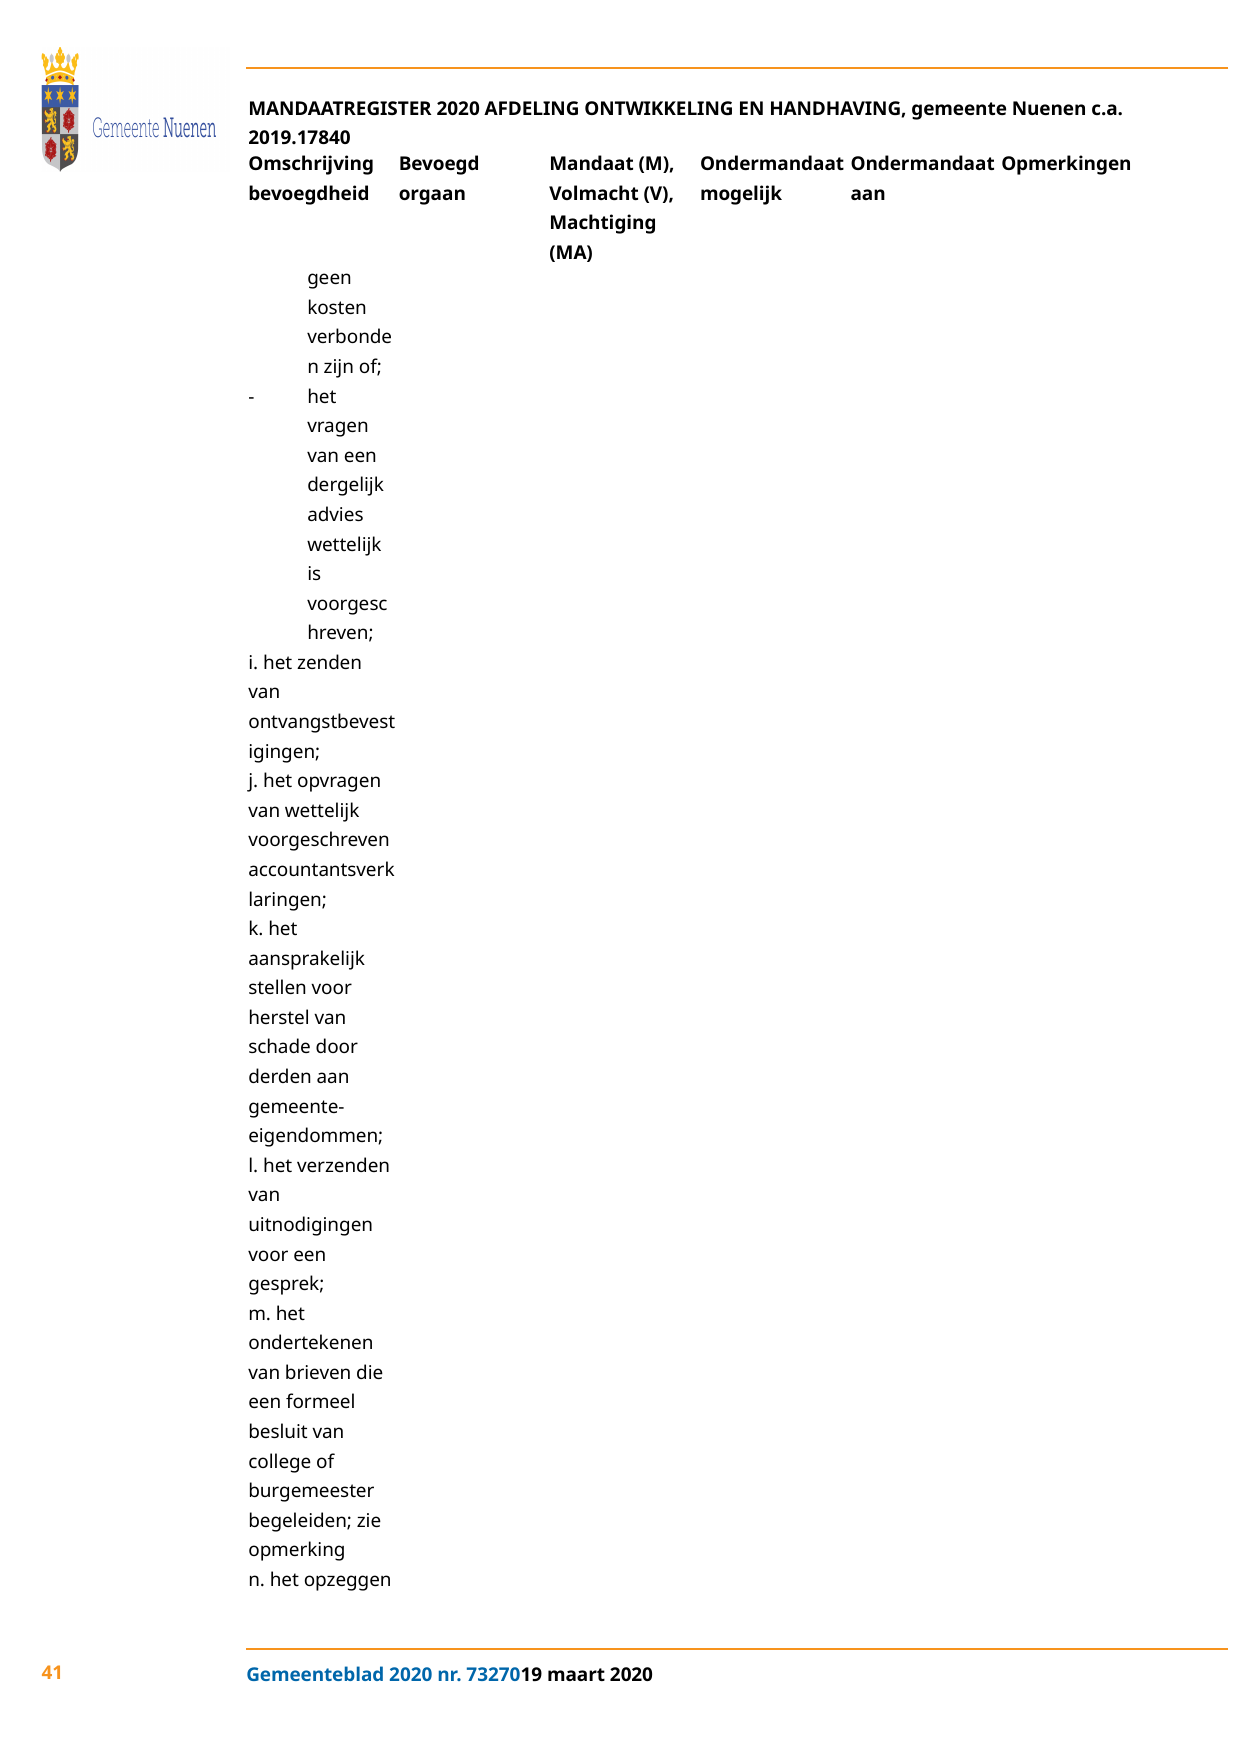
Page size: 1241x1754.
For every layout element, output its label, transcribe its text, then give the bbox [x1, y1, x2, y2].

table_cell Opmerkingen [1001, 150, 1152, 264]
table_cell [399, 265, 549, 1592]
table_cell Mandaat (M), Volmacht (V), Machtiging (MA) [549, 150, 700, 264]
table_cell [549, 265, 700, 1592]
table_cell Ondermandaat aan [850, 150, 1001, 264]
picture [41, 47, 231, 172]
table_cell Omschrijving bevoegdheid [248, 150, 398, 264]
table_cell [850, 265, 1001, 1592]
table_cell Ondermandaat mogelijk [700, 150, 850, 264]
table_cell Bevoegd orgaan [399, 150, 549, 264]
table_cell geen kosten verbonden zijn of; het vragen van een dergelijk advies wettelijk is voorgeschreven; i. het zenden van ontvangstbevestigingen; j. het opvragen van wettelijk voorgeschreven accountantsverklaringen; k. het aansprakelijk stellen voor herstel van schade door derden aan gemeente-eigendommen; l. het verzenden van uitnodigingen voor een gesprek; m. het ondertekenen van brieven die een formeel besluit van college of burgemeester begeleiden; zie opmerking n. het opzeggen [248, 265, 398, 1592]
table_cell [700, 265, 850, 1592]
table_cell [1001, 265, 1152, 1592]
table_header MANDAATREGISTER 2020 AFDELING ONTWIKKELING EN HANDHAVING, gemeente Nuenen c.a. 2019.17840 [248, 95, 1152, 150]
